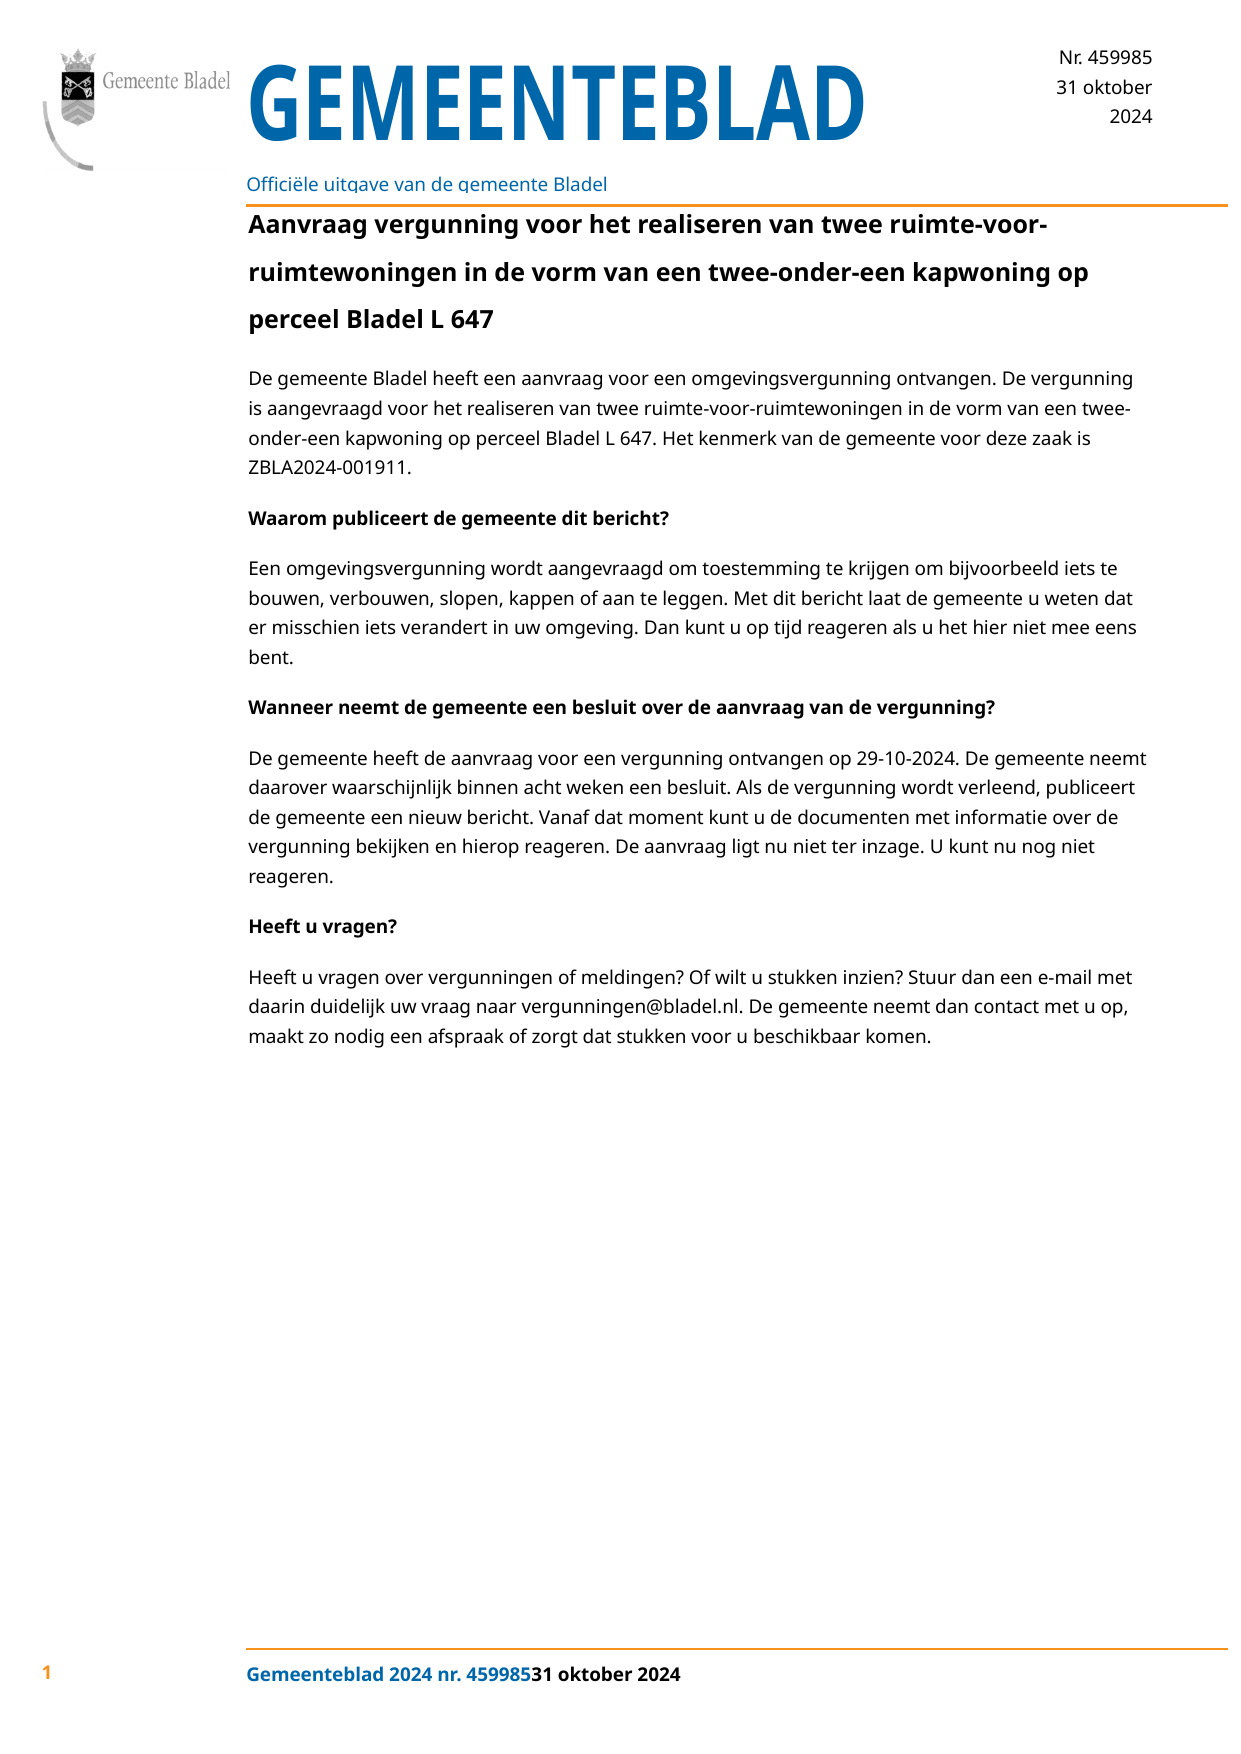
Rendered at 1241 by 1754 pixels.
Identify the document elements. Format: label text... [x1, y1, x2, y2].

text Wanneer neemt de gemeente een besluit over de aanvraag van de vergunning? [248, 694, 1152, 720]
text De gemeente heeft de aanvraag voor een vergunning ontvangen op 29-10-2024. De gemeente neemt daarover waarschijnlijk binnen acht weken een besluit. Als de vergunning wordt verleend, publiceert de gemeente een nieuw bericht. Vanaf dat moment kunt u de documenten met informatie over de vergunning bekijken en hierop reageren. De aanvraag ligt nu niet ter inzage. U kunt nu nog niet reageren. [248, 745, 1152, 889]
picture [41, 47, 231, 172]
text Heeft u vragen over vergunningen of meldingen? Of wilt u stukken inzien? Stuur dan een e-mail met daarin duidelijk uw vraag naar vergunningen@bladel.nl. De gemeente neemt dan contact met u op, maakt zo nodig een afspraak of zorgt dat stukken voor u beschikbaar komen. [248, 964, 1152, 1049]
text Heeft u vragen? [248, 913, 1152, 939]
text Een omgevingsvergunning wordt aangevraagd om toestemming te krijgen om bijvoorbeeld iets te bouwen, verbouwen, slopen, kappen of aan te leggen. Met dit bericht laat de gemeente u weten dat er misschien iets verandert in uw omgeving. Dan kunt u op tijd reageren als u het hier niet mee eens bent. [248, 555, 1152, 669]
text Aanvraag vergunning voor het realiseren van twee ruimte-voor-ruimtewoningen in de vorm van een twee-onder-een kapwoning op perceel Bladel L 647 [248, 207, 1152, 336]
text De gemeente Bladel heeft een aanvraag voor een omgevingsvergunning ontvangen. De vergunning is aangevraagd voor het realiseren van twee ruimte-voor-ruimtewoningen in de vorm van een twee-onder-een kapwoning op perceel Bladel L 647. Het kenmerk van de gemeente voor deze zaak is ZBLA2024-001911. [248, 366, 1152, 480]
text Waarom publiceert de gemeente dit bericht? [248, 505, 1152, 530]
